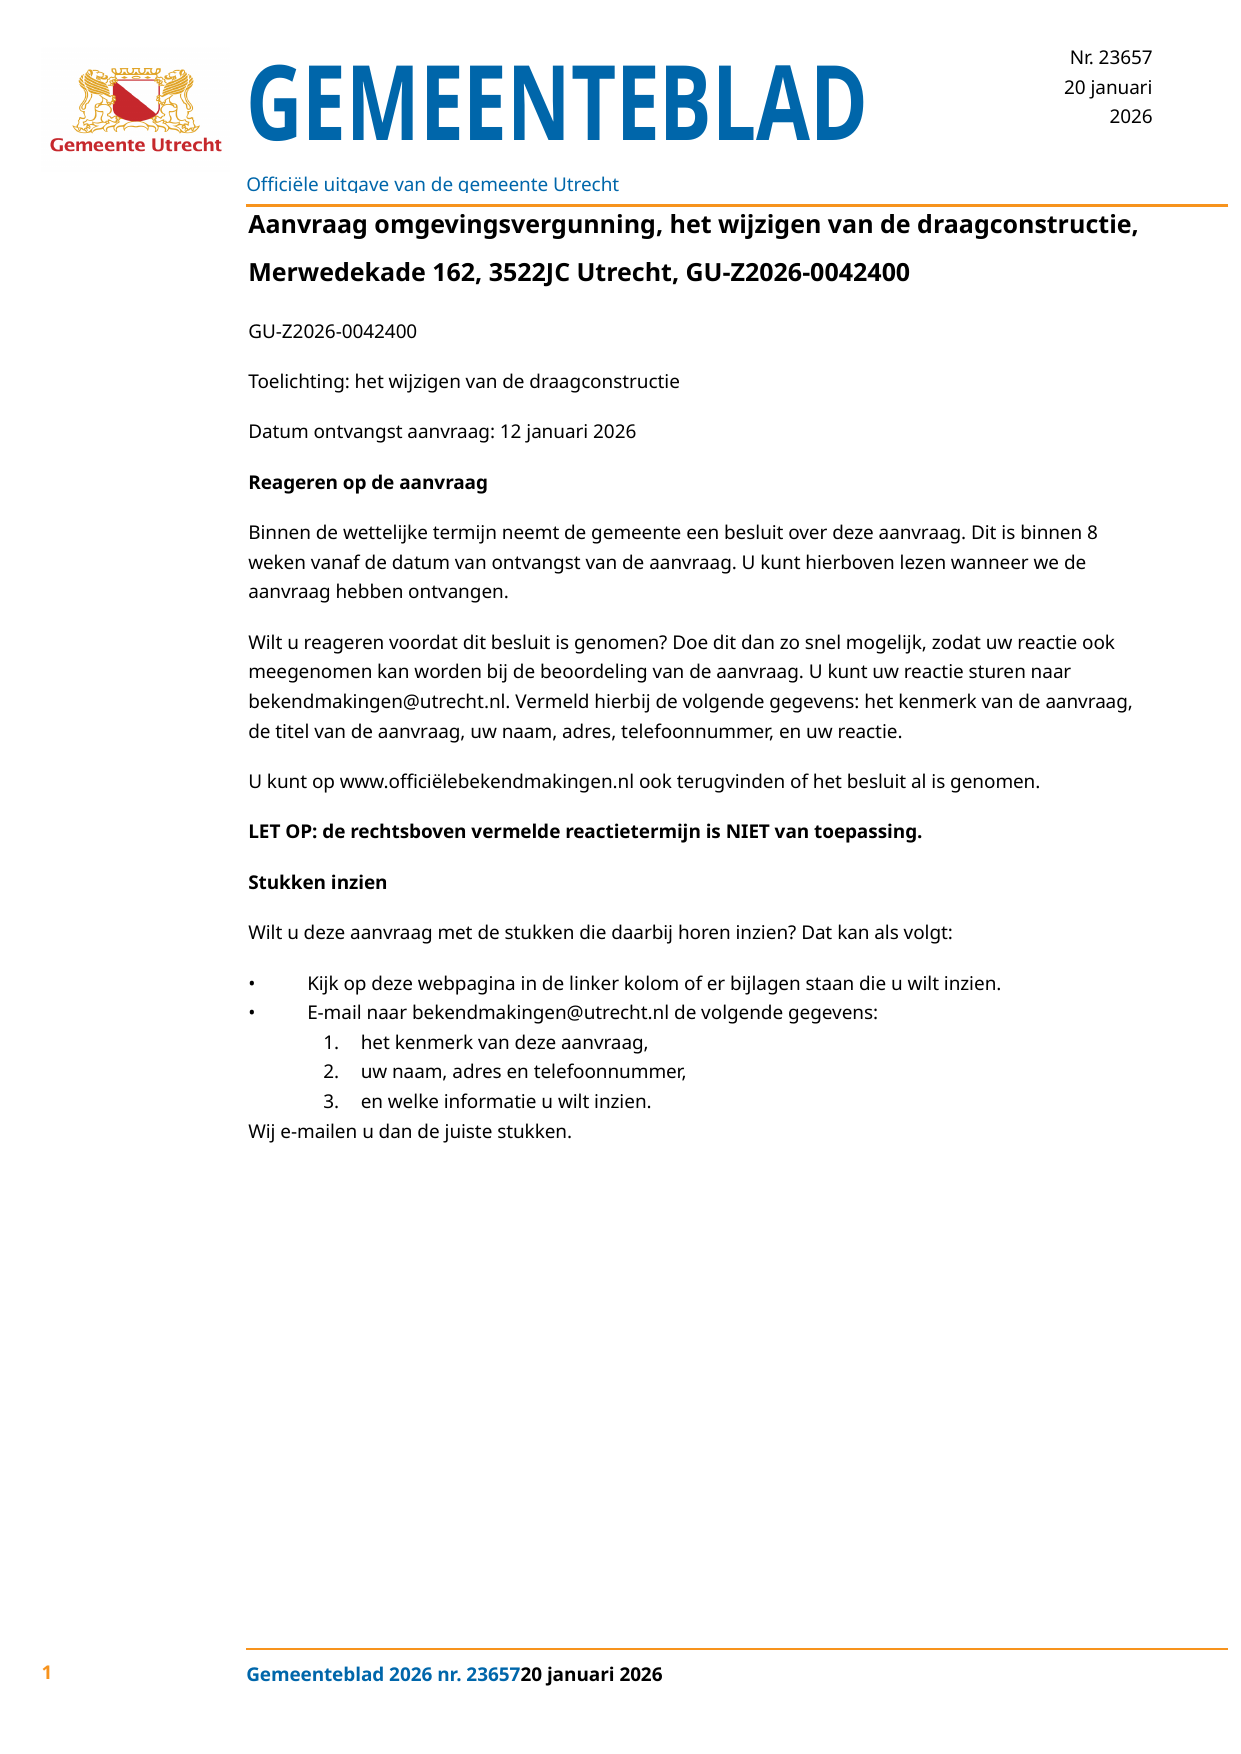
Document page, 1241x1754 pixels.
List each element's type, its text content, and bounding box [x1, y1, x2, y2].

list uw naam, adres en telefoonnummer, [323, 1059, 1152, 1084]
text U kunt op www.officiëlebekendmakingen.nl ook terugvinden of het besluit al is genomen. [248, 768, 1152, 794]
text Reageren op de aanvraag [248, 469, 1152, 495]
text Aanvraag omgevingsvergunning, het wijzigen van de draagconstructie, Merwedekade 162, 3522JC Utrecht, GU-Z2026-0042400 [248, 207, 1152, 288]
list Kijk op deze webpagina in de linker kolom of er bijlagen staan die u wilt inzien. [248, 970, 1152, 996]
text Wilt u reageren voordat dit besluit is genomen? Doe dit dan zo snel mogelijk, zodat uw reactie ook meegenomen kan worden bij de beoordeling van de aanvraag. U kunt uw reactie sturen naar bekendmakingen@utrecht.nl. Vermeld hierbij de volgende gegevens: het kenmerk van de aanvraag, de titel van de aanvraag, uw naam, adres, telefoonnummer, en uw reactie. [248, 629, 1152, 744]
text Wilt u deze aanvraag met de stukken die daarbij horen inzien? Dat kan als volgt: [248, 919, 1152, 945]
picture [41, 47, 231, 172]
list E-mail naar bekendmakingen@utrecht.nl de volgende gegevens: [248, 999, 1152, 1025]
text Toelichting: het wijzigen van de draagconstructie [248, 368, 1152, 394]
list en welke informatie u wilt inzien. [323, 1088, 1152, 1114]
text Stukken inzien [248, 869, 1152, 895]
text GU-Z2026-0042400 [248, 318, 1152, 344]
text Wij e-mailen u dan de juiste stukken. [248, 1118, 1152, 1144]
list het kenmerk van deze aanvraag, [323, 1029, 1152, 1055]
text Binnen de wettelijke termijn neemt de gemeente een besluit over deze aanvraag. Dit is binnen 8 weken vanaf de datum van ontvangst van de aanvraag. U kunt hierboven lezen wanneer we de aanvraag hebben ontvangen. [248, 519, 1152, 604]
text LET OP: de rechtsboven vermelde reactietermijn is NIET van toepassing. [248, 819, 1152, 844]
text Datum ontvangst aanvraag: 12 januari 2026 [248, 419, 1152, 444]
